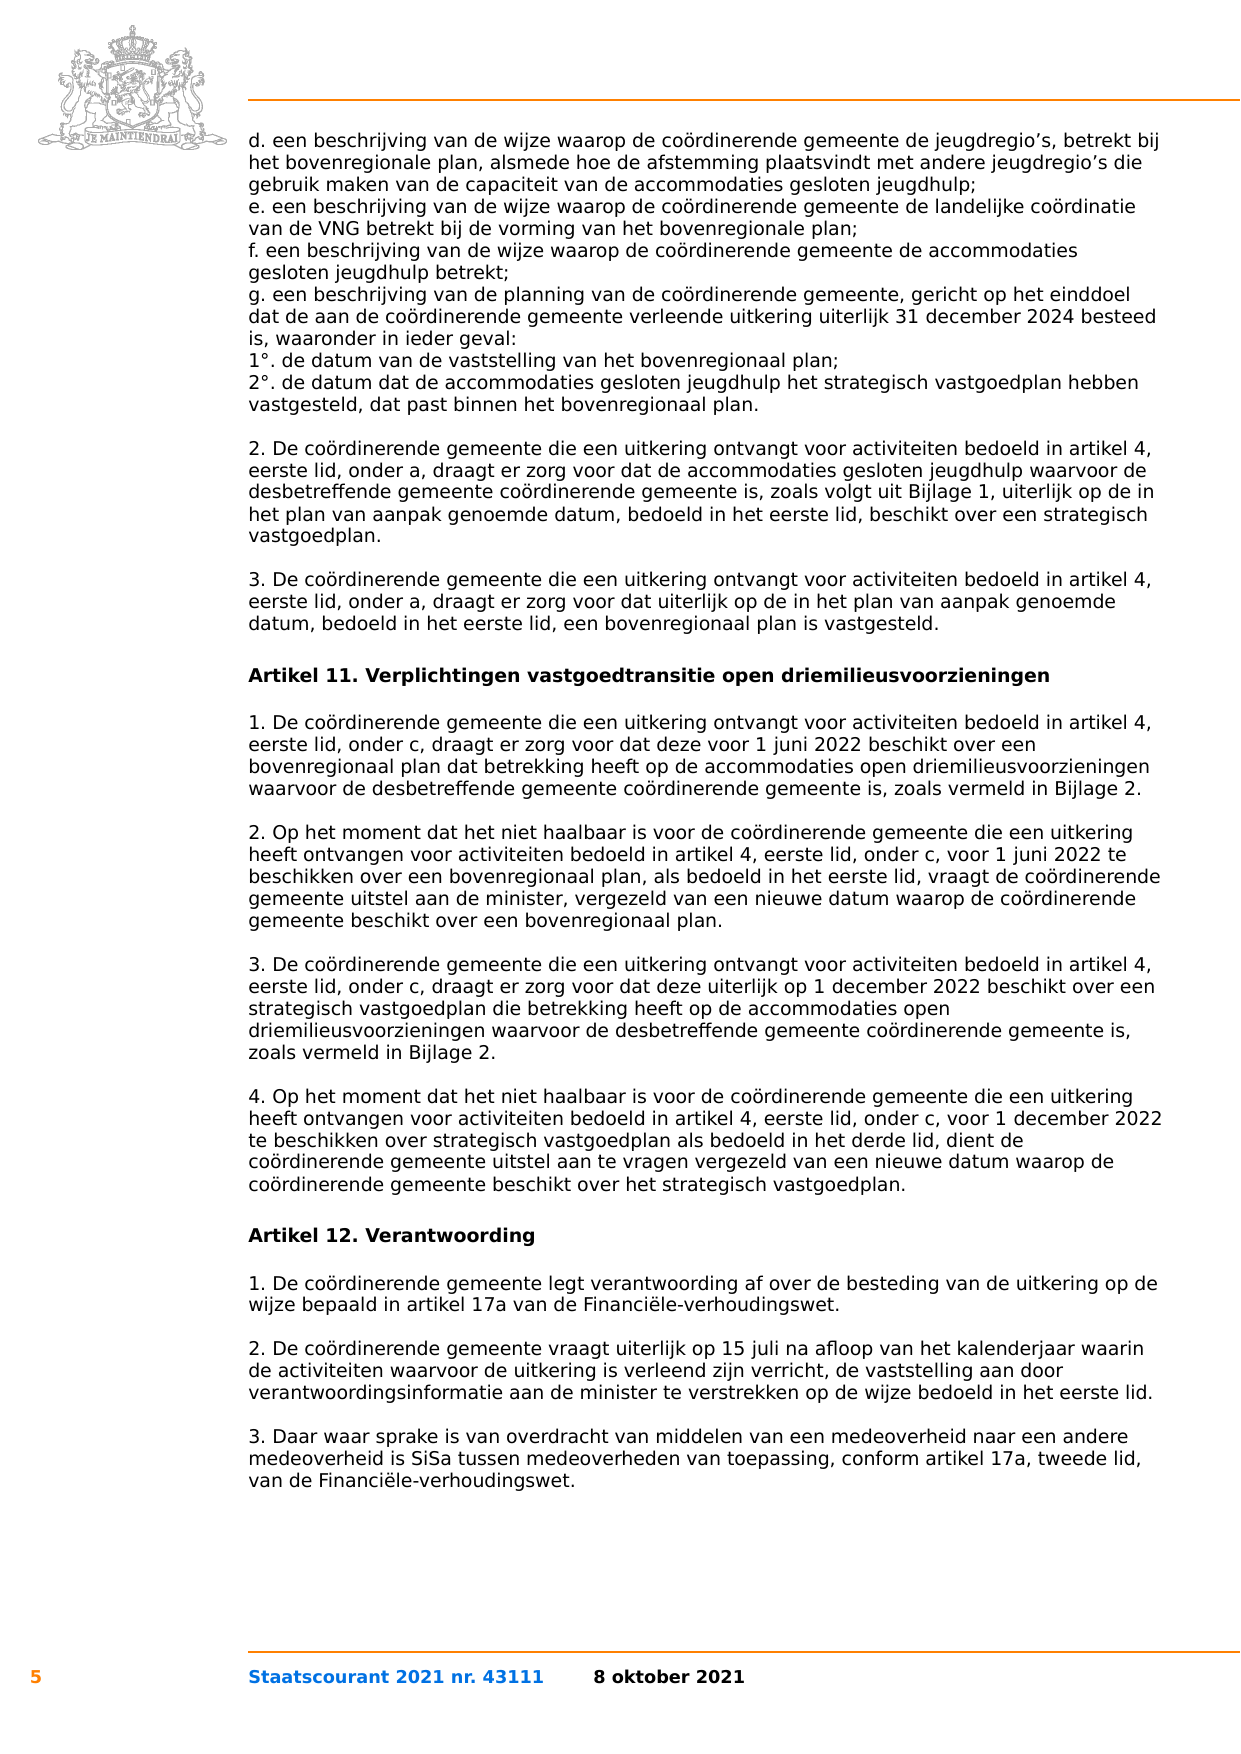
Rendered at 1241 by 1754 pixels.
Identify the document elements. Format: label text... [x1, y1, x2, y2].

text 1. De coördinerende gemeente die een uitkering ontvangt voor activiteiten bedoeld in artikel 4, eerste lid, onder c, draagt er zorg voor dat deze voor 1 juni 2022 beschikt over een bovenregionaal plan dat betrekking heeft op de accommodaties open driemilieusvoorzieningen waarvoor de desbetreffende gemeente coördinerende gemeente is, zoals vermeld in Bijlage 2. [248, 712, 1163, 800]
text g. een beschrijving van de planning van de coördinerende gemeente, gericht op het einddoel dat de aan de coördinerende gemeente verleende uitkering uiterlijk 31 december 2024 besteed is, waaronder in ieder geval: [248, 284, 1163, 350]
text d. een beschrijving van de wijze waarop de coördinerende gemeente de jeugdregio’s, betrekt bij het bovenregionale plan, alsmede hoe de afstemming plaatsvindt met andere jeugdregio’s die gebruik maken van de capaciteit van de accommodaties gesloten jeugdhulp; [248, 130, 1163, 196]
text 2. Op het moment dat het niet haalbaar is voor de coördinerende gemeente die een uitkering heeft ontvangen voor activiteiten bedoeld in artikel 4, eerste lid, onder c, voor 1 juni 2022 te beschikken over een bovenregionaal plan, als bedoeld in het eerste lid, vraagt de coördinerende gemeente uitstel aan de minister, vergezeld van een nieuwe datum waarop de coördinerende gemeente beschikt over een bovenregionaal plan. [248, 822, 1163, 932]
text 3. Daar waar sprake is van overdracht van middelen van een medeoverheid naar een andere medeoverheid is SiSa tussen medeoverheden van toepassing, conform artikel 17a, tweede lid, van de Financiële-verhoudingswet. [248, 1426, 1163, 1492]
text 4. Op het moment dat het niet haalbaar is voor de coördinerende gemeente die een uitkering heeft ontvangen voor activiteiten bedoeld in artikel 4, eerste lid, onder c, voor 1 december 2022 te beschikken over strategisch vastgoedplan als bedoeld in het derde lid, dient de coördinerende gemeente uitstel aan te vragen vergezeld van een nieuwe datum waarop de coördinerende gemeente beschikt over het strategisch vastgoedplan. [248, 1086, 1163, 1195]
text 1. De coördinerende gemeente legt verantwoording af over de besteding van de uitkering op de wijze bepaald in artikel 17a van de Financiële-verhoudingswet. [248, 1272, 1163, 1316]
text 3. De coördinerende gemeente die een uitkering ontvangt voor activiteiten bedoeld in artikel 4, eerste lid, onder c, draagt er zorg voor dat deze uiterlijk op 1 december 2022 beschikt over een strategisch vastgoedplan die betrekking heeft op de accommodaties open driemilieusvoorzieningen waarvoor de desbetreffende gemeente coördinerende gemeente is, zoals vermeld in Bijlage 2. [248, 954, 1163, 1064]
text 3. De coördinerende gemeente die een uitkering ontvangt voor activiteiten bedoeld in artikel 4, eerste lid, onder a, draagt er zorg voor dat uiterlijk op de in het plan van aanpak genoemde datum, bedoeld in het eerste lid, een bovenregionaal plan is vastgesteld. [248, 569, 1163, 635]
text 2°. de datum dat de accommodaties gesloten jeugdhulp het strategisch vastgoedplan hebben vastgesteld, dat past binnen het bovenregionaal plan. [248, 372, 1163, 416]
text e. een beschrijving van de wijze waarop de coördinerende gemeente de landelijke coördinatie van de VNG betrekt bij de vorming van het bovenregionale plan; [248, 196, 1163, 240]
text 2. De coördinerende gemeente vraagt uiterlijk op 15 juli na afloop van het kalenderjaar waarin de activiteiten waarvoor de uitkering is verleend zijn verricht, de vaststelling aan door verantwoordingsinformatie aan de minister te verstrekken op de wijze bedoeld in het eerste lid. [248, 1338, 1163, 1404]
subtitle Artikel 11. Verplichtingen vastgoedtransitie open driemilieusvoorzieningen [248, 665, 1163, 687]
subtitle Artikel 12. Verantwoording [248, 1225, 1163, 1247]
text f. een beschrijving van de wijze waarop de coördinerende gemeente de accommodaties gesloten jeugdhulp betrekt; [248, 240, 1163, 284]
text 2. De coördinerende gemeente die een uitkering ontvangt voor activiteiten bedoeld in artikel 4, eerste lid, onder a, draagt er zorg voor dat de accommodaties gesloten jeugdhulp waarvoor de desbetreffende gemeente coördinerende gemeente is, zoals volgt uit Bijlage 1, uiterlijk op de in het plan van aanpak genoemde datum, bedoeld in het eerste lid, beschikt over een strategisch vastgoedplan. [248, 437, 1163, 547]
text 1°. de datum van de vaststelling van het bovenregionaal plan; [248, 350, 1163, 372]
picture [38, 25, 227, 150]
